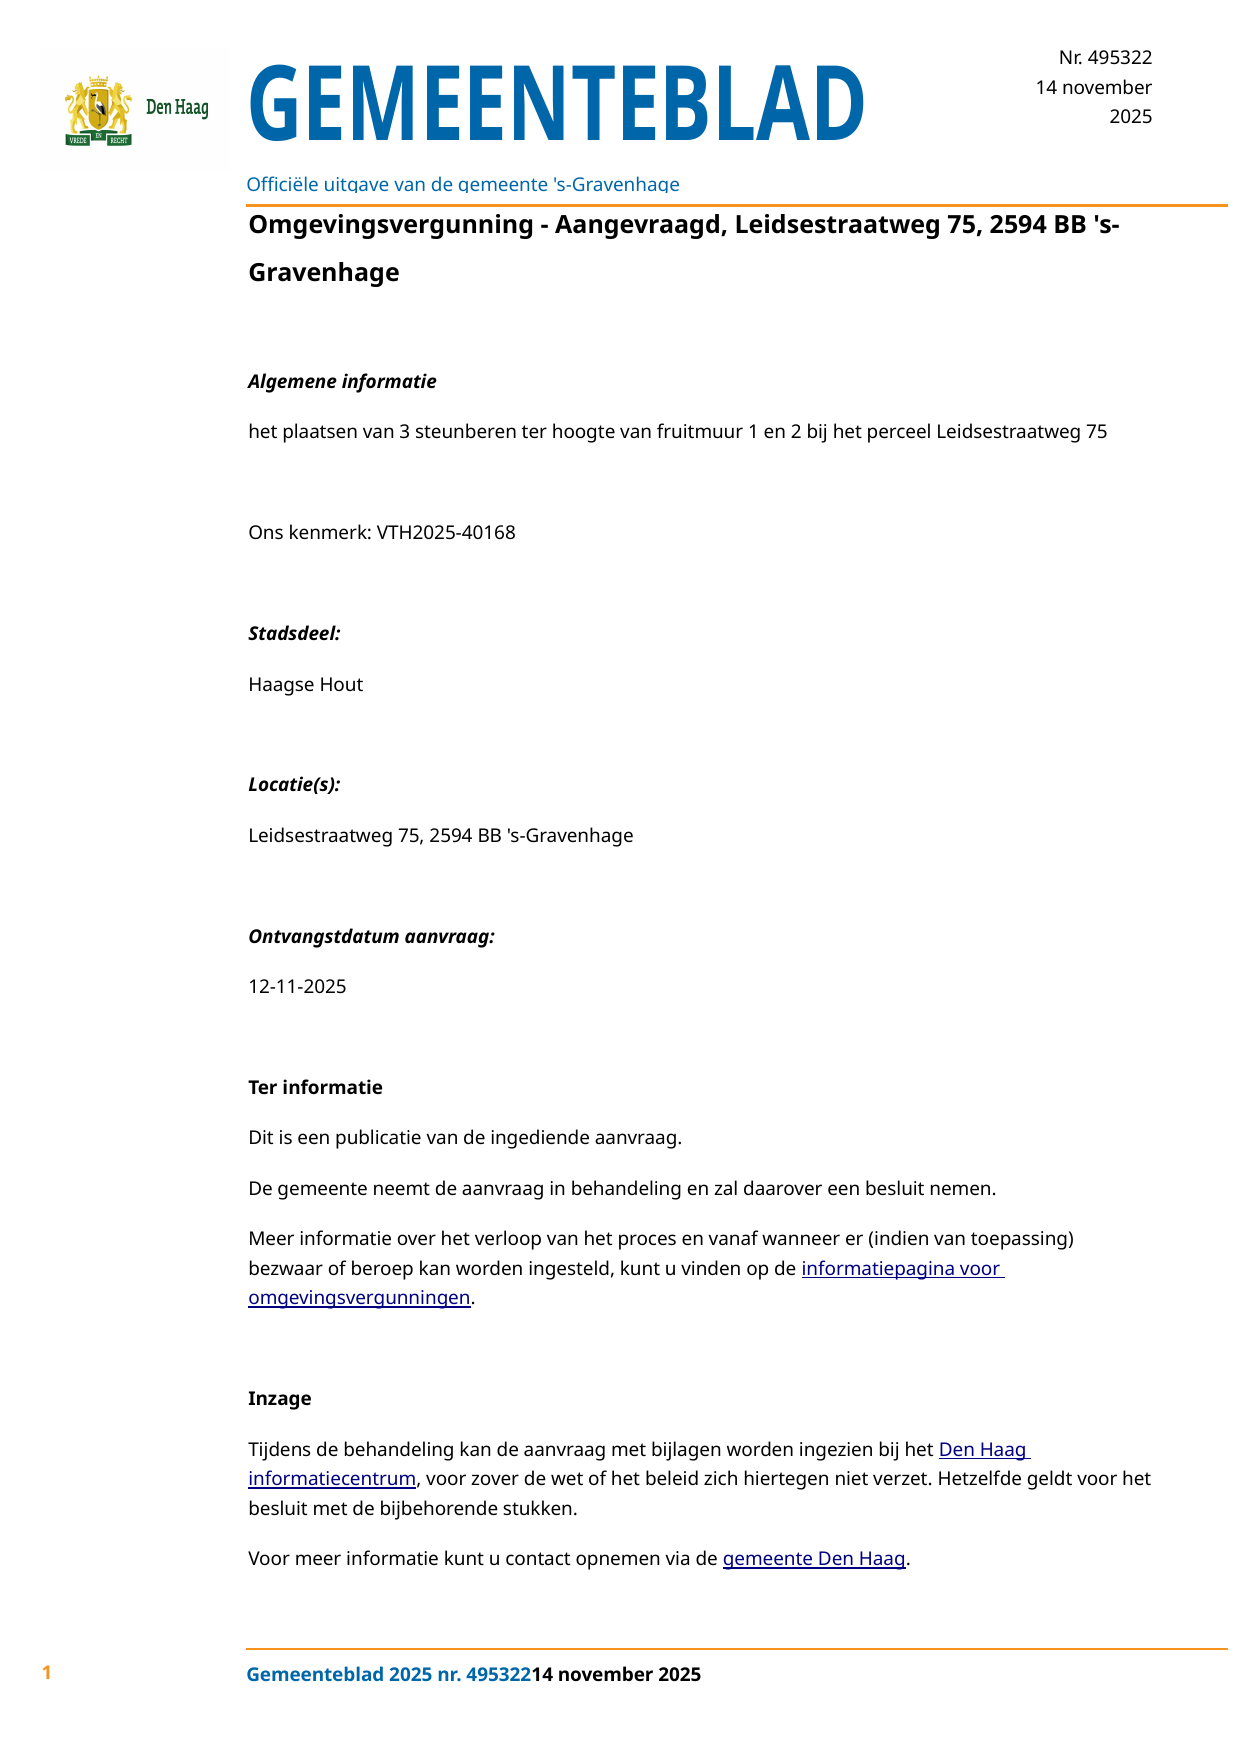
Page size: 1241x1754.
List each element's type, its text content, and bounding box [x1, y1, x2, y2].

picture [41, 47, 231, 172]
text Omgevingsvergunning - Aangevraagd, Leidsestraatweg 75, 2594 BB 's-Gravenhage [248, 207, 1152, 288]
text De gemeente neemt de aanvraag in behandeling en zal daarover een besluit nemen. [248, 1175, 1152, 1201]
text Algemene informatie [248, 368, 1152, 394]
text Haagse Hout [248, 671, 1152, 697]
text Voor meer informatie kunt u contact opnemen via de gemeente Den Haag. [248, 1545, 1152, 1571]
text Ter informatie [248, 1074, 1152, 1100]
text Inzage [248, 1385, 1152, 1411]
text Ons kenmerk: VTH2025-40168 [248, 519, 1152, 545]
text Stadsdeel: [248, 620, 1152, 646]
text Dit is een publicatie van de ingediende aanvraag. [248, 1124, 1152, 1150]
text Locatie(s): [248, 772, 1152, 797]
text 12-11-2025 [248, 973, 1152, 999]
text Ontvangstdatum aanvraag: [248, 923, 1152, 949]
text Meer informatie over het verloop van het proces en vanaf wanneer er (indien van toepassing) bezwaar of beroep kan worden ingesteld, kunt u vinden op de informatiepagina voor omgevingsvergunningen. [248, 1225, 1152, 1310]
text Leidsestraatweg 75, 2594 BB 's-Gravenhage [248, 822, 1152, 848]
text het plaatsen van 3 steunberen ter hoogte van fruitmuur 1 en 2 bij het perceel Leidsestraatweg 75 [248, 419, 1152, 444]
text Tijdens de behandeling kan de aanvraag met bijlagen worden ingezien bij het Den Haag informatiecentrum, voor zover de wet of het beleid zich hiertegen niet verzet. Hetzelfde geldt voor het besluit met de bijbehorende stukken. [248, 1436, 1152, 1521]
